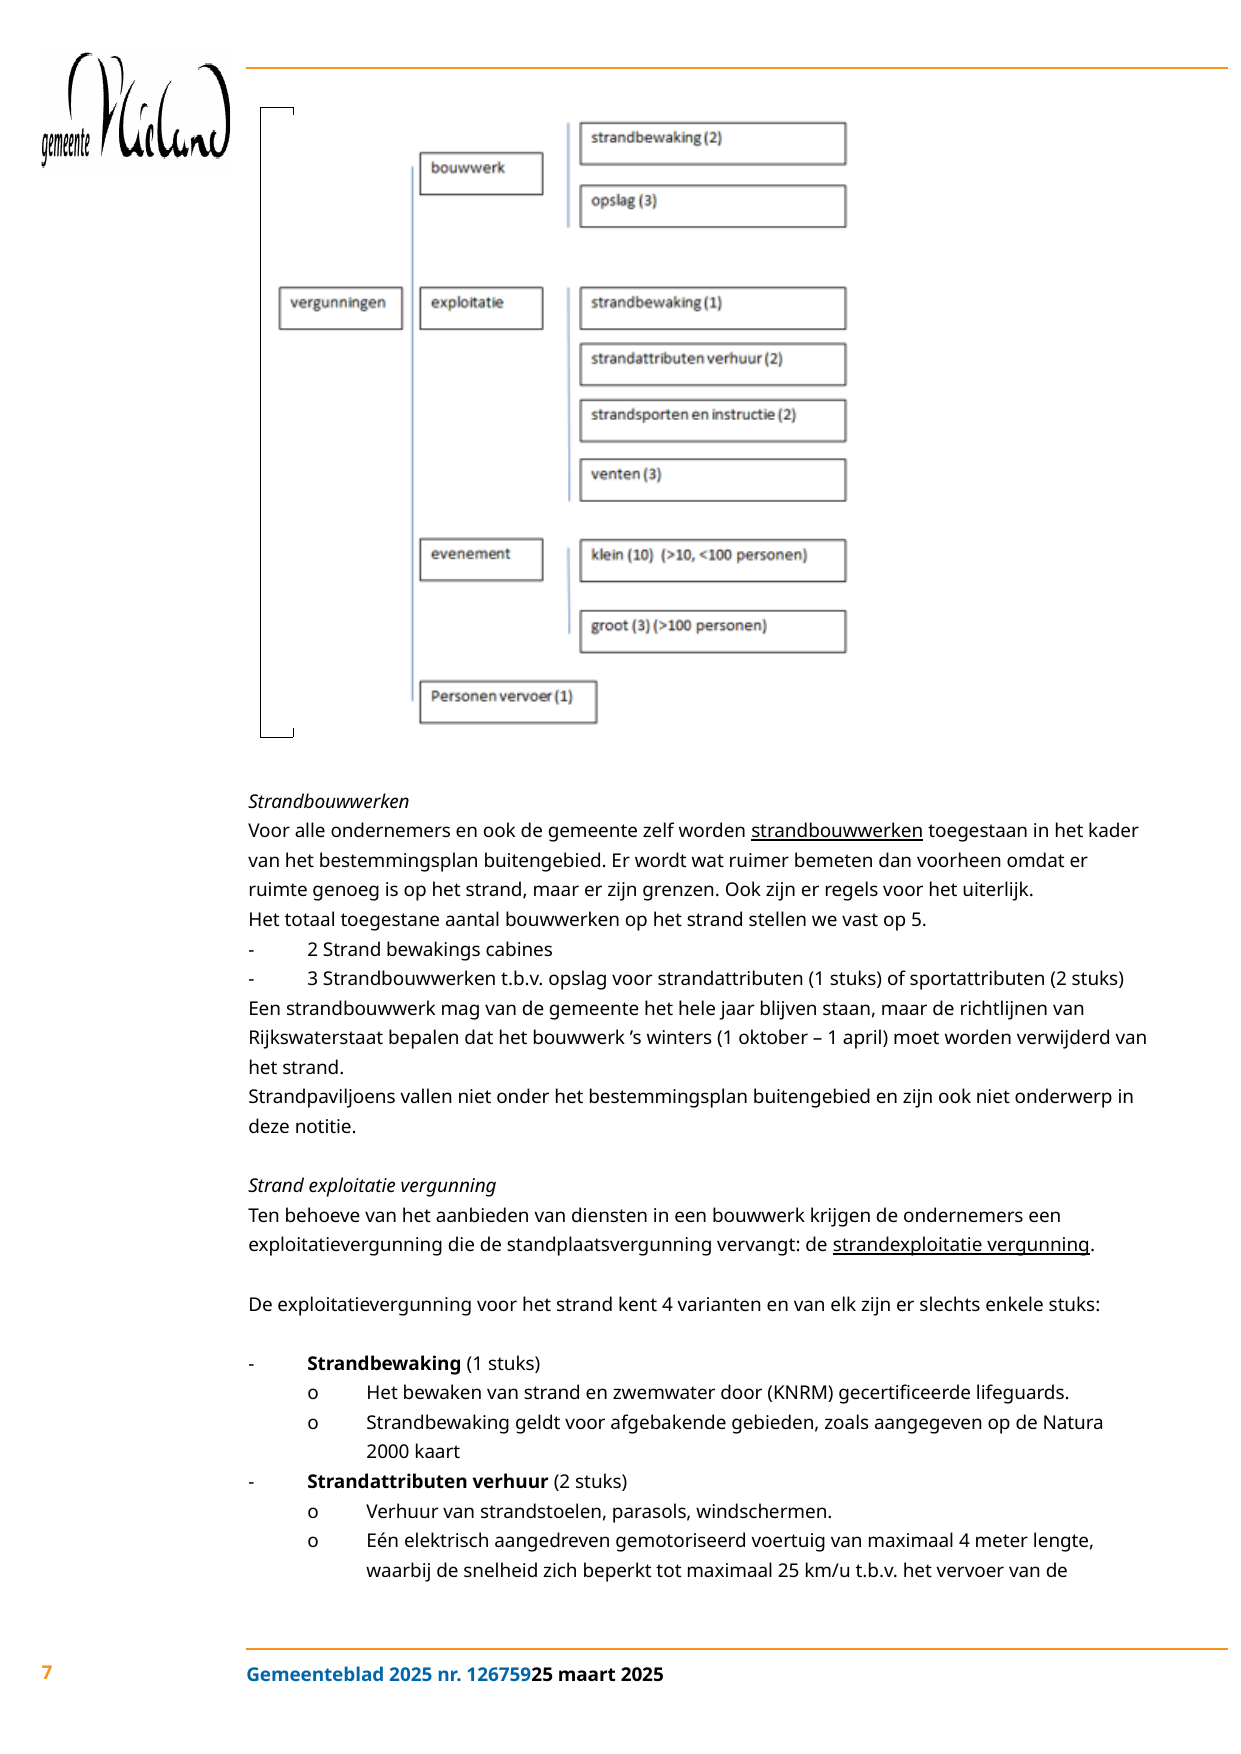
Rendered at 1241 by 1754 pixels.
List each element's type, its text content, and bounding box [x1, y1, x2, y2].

text De exploitatievergunning voor het strand kent 4 varianten en van elk zijn er slechts enkele stuks: [248, 1291, 1152, 1317]
text Het totaal toegestane aantal bouwwerken op het strand stellen we vast op 5. [248, 906, 1152, 932]
text Strandpaviljoens vallen niet onder het bestemmingsplan buitengebied en zijn ook niet onderwerp in deze notitie. [248, 1084, 1152, 1139]
list 2 Strand bewakings cabines [248, 936, 1152, 962]
picture [268, 115, 860, 728]
list 3 Strandbouwwerken t.b.v. opslag voor strandattributen (1 stuks) of sportattributen (2 stuks) [248, 965, 1152, 991]
list Verhuur van strandstoelen, parasols, windschermen. [307, 1498, 1152, 1524]
list Strandbewaking geldt voor afgebakende gebieden, zoals aangegeven op de Natura 2000 kaart [307, 1409, 1152, 1464]
text Voor alle ondernemers en ook de gemeente zelf worden strandbouwwerken toegestaan in het kader van het bestemmingsplan buitengebied. Er wordt wat ruimer bemeten dan voorheen omdat er ruimte genoeg is op het strand, maar er zijn grenzen. Ook zijn er regels voor het uiterlijk. [248, 817, 1152, 902]
list Het bewaken van strand en zwemwater door (KNRM) gecertificeerde lifeguards. [307, 1379, 1152, 1405]
text Een strandbouwwerk mag van de gemeente het hele jaar blijven staan, maar de richtlijnen van Rijkswaterstaat bepalen dat het bouwwerk ’s winters (1 oktober – 1 april) moet worden verwijderd van het strand. [248, 995, 1152, 1080]
list Strandbewaking (1 stuks) [248, 1350, 1152, 1376]
text Strand exploitatie vergunning [248, 1172, 1152, 1198]
list Eén elektrisch aangedreven gemotoriseerd voertuig van maximaal 4 meter lengte, waarbij de snelheid zich beperkt tot maximaal 25 km/u t.b.v. het vervoer van de [307, 1527, 1152, 1583]
text Strandbouwwerken [248, 788, 1152, 814]
picture [41, 47, 231, 172]
text Ten behoeve van het aanbieden van diensten in een bouwwerk krijgen de ondernemers een exploitatievergunning die de standplaatsvergunning vervangt: de strandexploitatie vergunning. [248, 1202, 1152, 1257]
list Strandattributen verhuur (2 stuks) [248, 1468, 1152, 1494]
